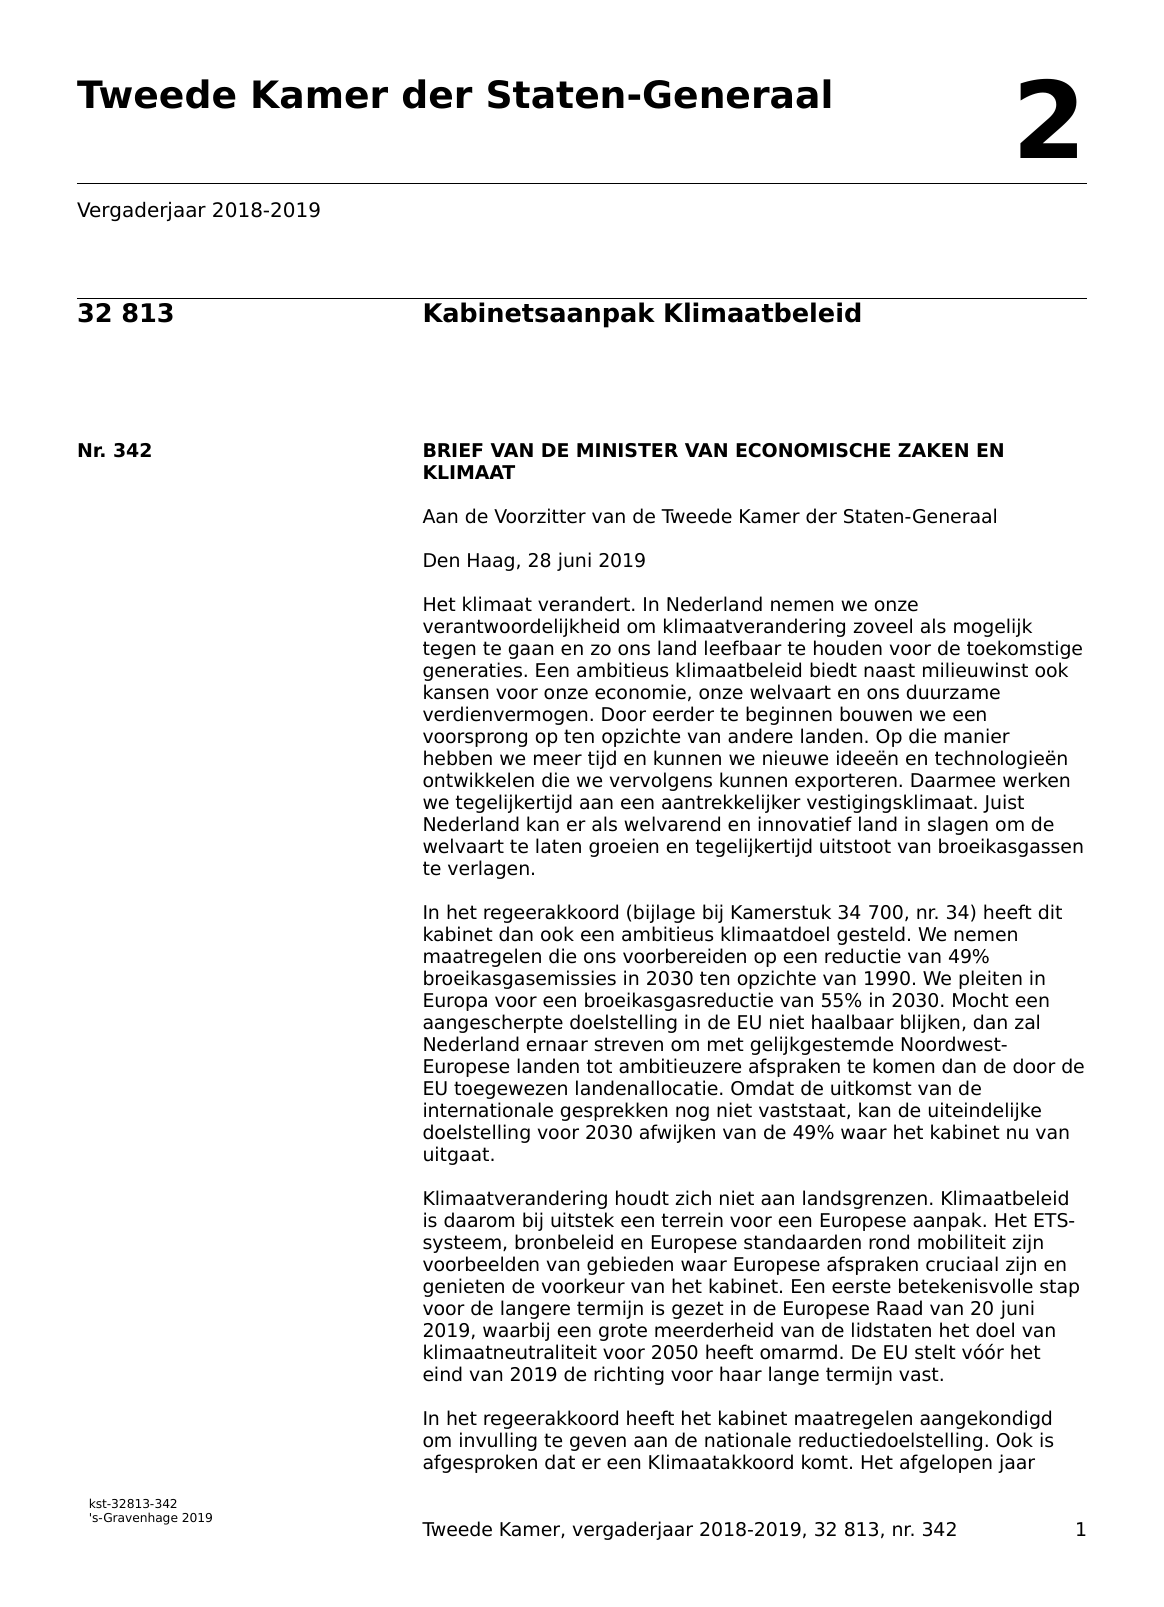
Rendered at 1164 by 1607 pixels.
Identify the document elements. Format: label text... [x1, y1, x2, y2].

text Het klimaat verandert. In Nederland nemen we onze verantwoordelijkheid om klimaatverandering zoveel als mogelijk tegen te gaan en zo ons land leefbaar te houden voor de toekomstige generaties. Een ambitieus klimaatbeleid biedt naast milieuwinst ook kansen voor onze economie, onze welvaart en ons duurzame verdienvermogen. Door eerder te beginnen bouwen we een voorsprong op ten opzichte van andere landen. Op die manier hebben we meer tijd en kunnen we nieuwe ideeën en technologieën ontwikkelen die we vervolgens kunnen exporteren. Daarmee werken we tegelijkertijd aan een aantrekkelijker vestigingsklimaat. Juist Nederland kan er als welvarend en innovatief land in slagen om de welvaart te laten groeien en tegelijkertijd uitstoot van broeikasgassen te verlagen. [422, 594, 1087, 880]
table_header Tweede Kamer der Staten-Generaal [77, 59, 886, 183]
text Den Haag, 28 juni 2019 [422, 550, 1087, 572]
text In het regeerakkoord (bijlage bij Kamerstuk 34 700, nr. 34) heeft dit kabinet dan ook een ambitieus klimaatdoel gesteld. We nemen maatregelen die ons voorbereiden op een reductie van 49% broeikasgasemissies in 2030 ten opzichte van 1990. We pleiten in Europa voor een broeikasgasreductie van 55% in 2030. Mocht een aangescherpte doelstelling in de EU niet haalbaar blijken, dan zal Nederland ernaar streven om met gelijkgestemde Noordwest-Europese landen tot ambitieuzere afspraken te komen dan de door de EU toegewezen landenallocatie. Omdat de uitkomst van de internationale gesprekken nog niet vaststaat, kan de uiteindelijke doelstelling voor 2030 afwijken van de 49% waar het kabinet nu van uitgaat. [422, 902, 1087, 1166]
subtitle 32 813 Kabinetsaanpak Klimaatbeleid [77, 299, 1087, 329]
table_cell Vergaderjaar 2018-2019 [77, 184, 1087, 298]
table_header 2 [886, 59, 1087, 183]
text Aan de Voorzitter van de Tweede Kamer der Staten-Generaal [422, 506, 1087, 528]
text In het regeerakkoord heeft het kabinet maatregelen aangekondigd om invulling te geven aan de nationale reductiedoelstelling. Ook is afgesproken dat er een Klimaatakkoord komt. Het afgelopen jaar [422, 1408, 1087, 1474]
text 's-Gravenhage 2019 [88, 1511, 323, 1525]
subtitle Nr. 342 BRIEF VAN DE MINISTER VAN ECONOMISCHE ZAKEN EN KLIMAAT [77, 440, 1087, 484]
text kst-32813-342 [88, 1497, 323, 1511]
text Klimaatverandering houdt zich niet aan landsgrenzen. Klimaatbeleid is daarom bij uitstek een terrein voor een Europese aanpak. Het ETS-systeem, bronbeleid en Europese standaarden rond mobiliteit zijn voorbeelden van gebieden waar Europese afspraken cruciaal zijn en genieten de voorkeur van het kabinet. Een eerste betekenisvolle stap voor de langere termijn is gezet in de Europese Raad van 20 juni 2019, waarbij een grote meerderheid van de lidstaten het doel van klimaatneutraliteit voor 2050 heeft omarmd. De EU stelt vóór het eind van 2019 de richting voor haar lange termijn vast. [422, 1188, 1087, 1386]
